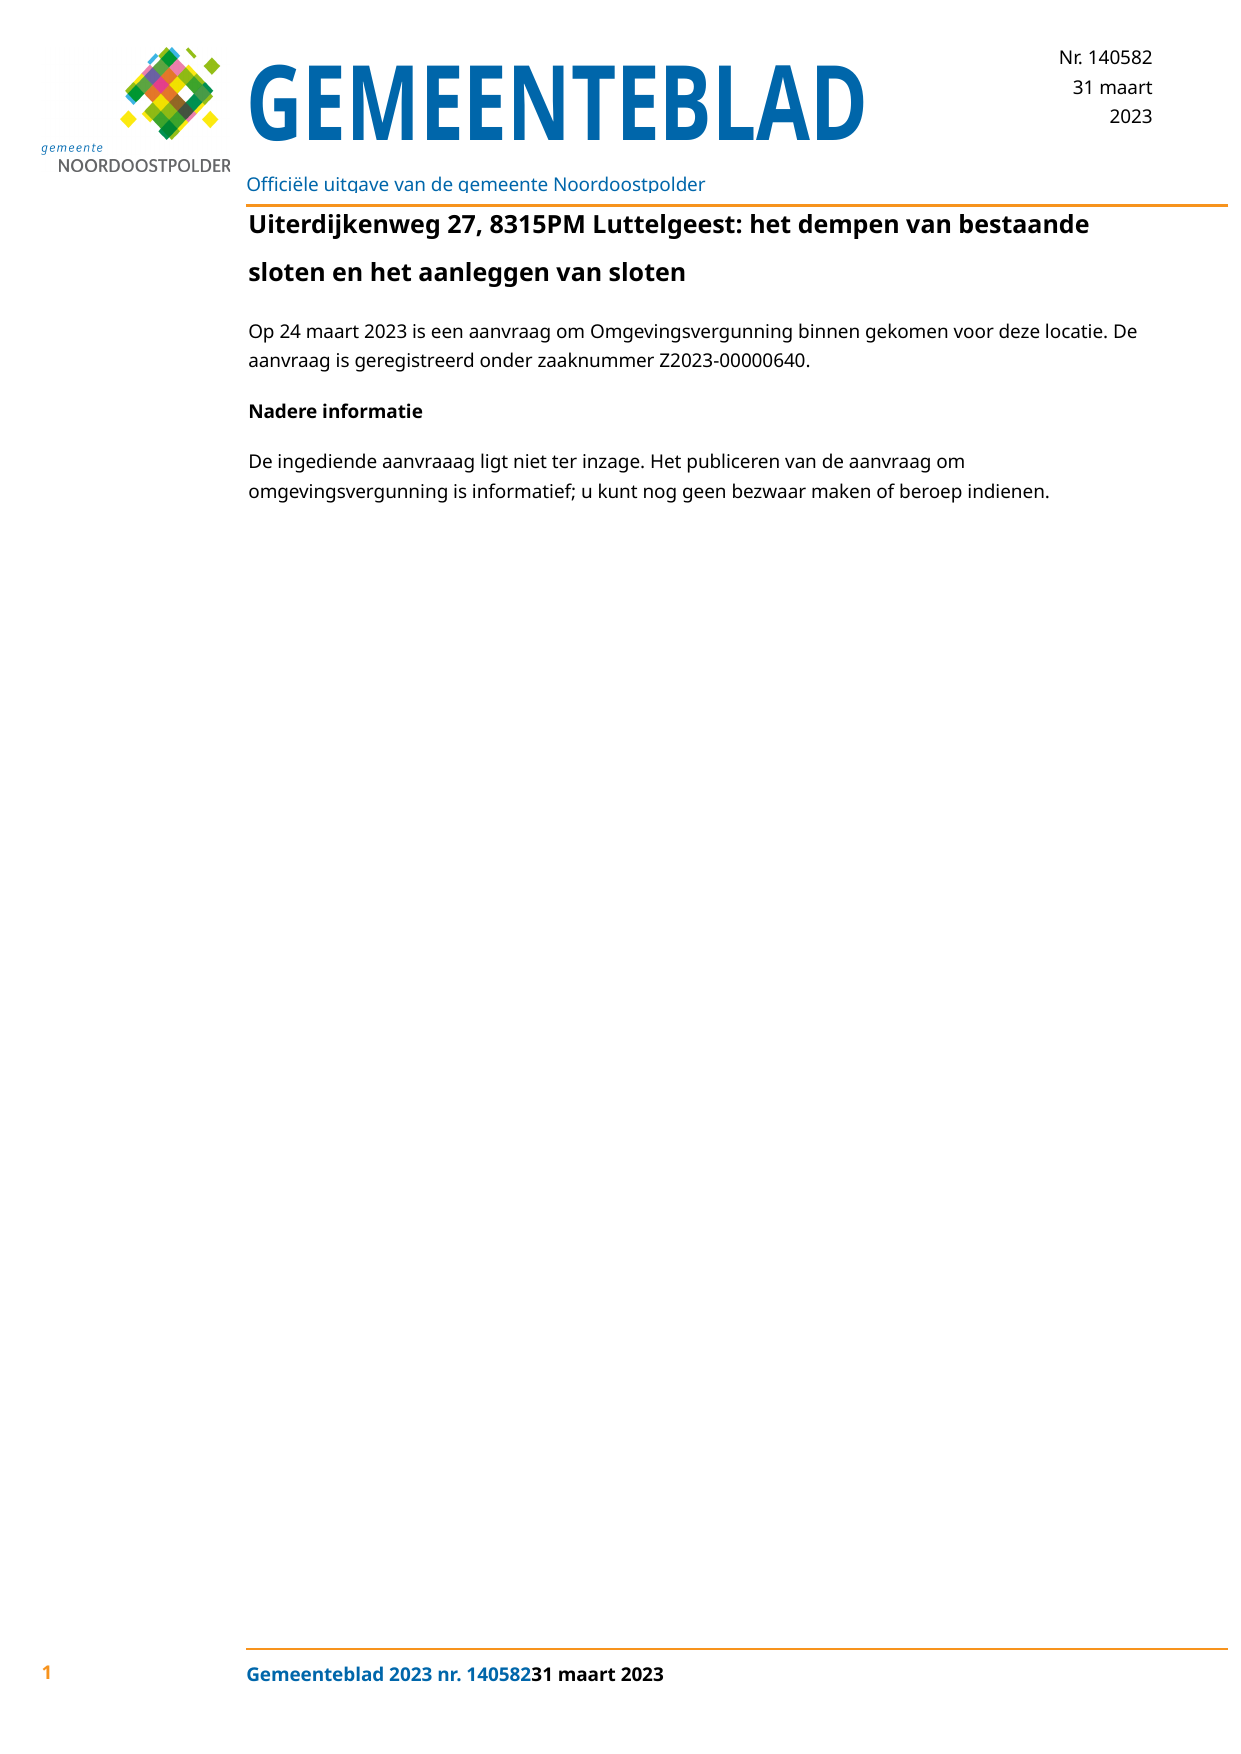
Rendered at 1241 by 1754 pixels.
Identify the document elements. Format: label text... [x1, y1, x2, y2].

text Op 24 maart 2023 is een aanvraag om Omgevingsvergunning binnen gekomen voor deze locatie. De aanvraag is geregistreerd onder zaaknummer Z2023-00000640. [248, 318, 1152, 373]
text Uiterdijkenweg 27, 8315PM Luttelgeest: het dempen van bestaande sloten en het aanleggen van sloten [248, 207, 1152, 288]
text De ingediende aanvraaag ligt niet ter inzage. Het publiceren van de aanvraag om omgevingsvergunning is informatief; u kunt nog geen bezwaar maken of beroep indienen. [248, 448, 1152, 504]
text Nadere informatie [248, 398, 1152, 424]
picture [41, 47, 231, 172]
